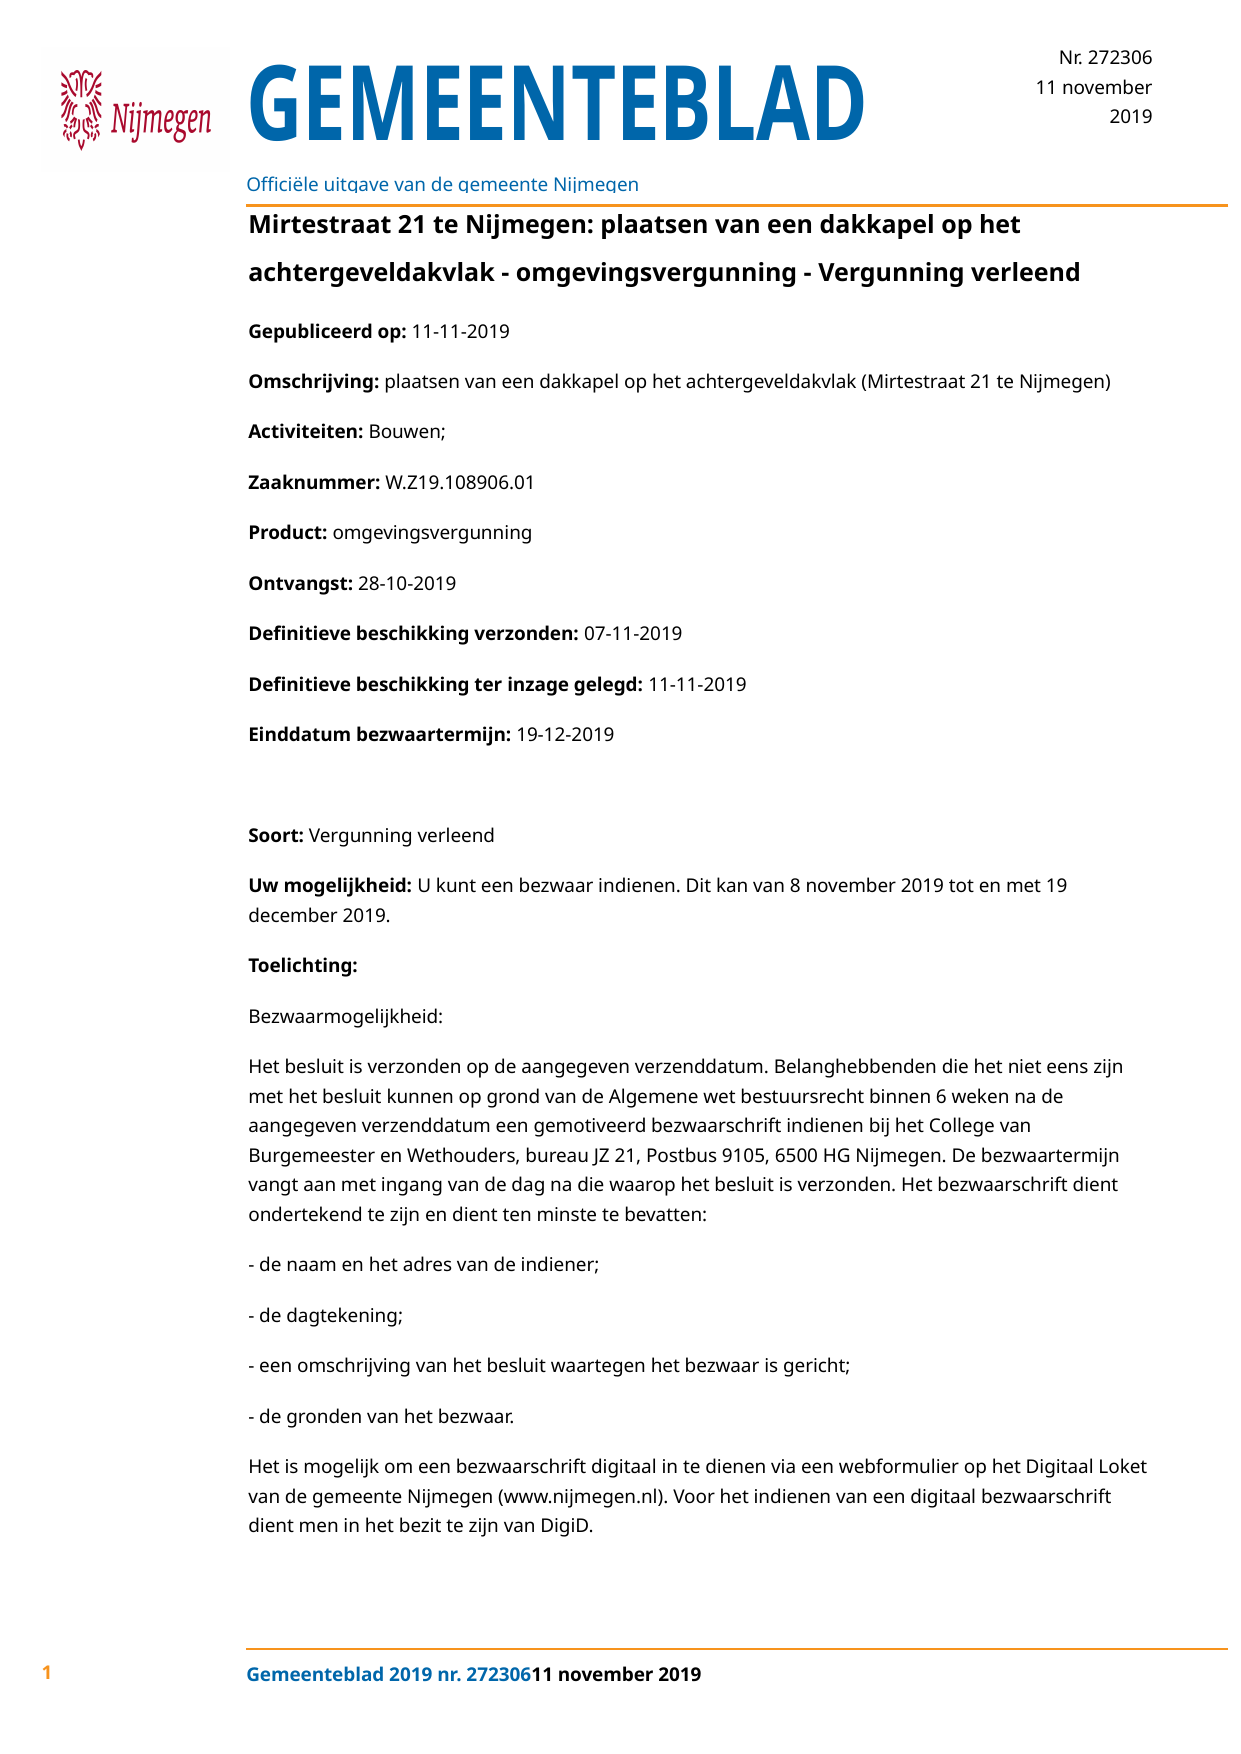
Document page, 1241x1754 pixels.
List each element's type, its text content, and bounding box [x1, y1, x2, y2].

text Soort: Vergunning verleend [248, 822, 1152, 848]
text - de naam en het adres van de indiener; [248, 1252, 1152, 1277]
text Product: omgevingsvergunning [248, 519, 1152, 545]
text Gepubliceerd op: 11-11-2019 [248, 318, 1152, 344]
text Bezwaarmogelijkheid: [248, 1003, 1152, 1029]
text Het besluit is verzonden op de aangegeven verzenddatum. Belanghebbenden die het niet eens zijn met het besluit kunnen op grond van de Algemene wet bestuursrecht binnen 6 weken na de aangegeven verzenddatum een gemotiveerd bezwaarschrift indienen bij het College van Burgemeester en Wethouders, bureau JZ 21, Postbus 9105, 6500 HG Nijmegen. De bezwaartermijn vangt aan met ingang van de dag na die waarop het besluit is verzonden. Het bezwaarschrift dient ondertekend te zijn en dient ten minste te bevatten: [248, 1053, 1152, 1227]
text Omschrijving: plaatsen van een dakkapel op het achtergeveldakvlak (Mirtestraat 21 te Nijmegen) [248, 368, 1152, 394]
text - een omschrijving van het besluit waartegen het bezwaar is gericht; [248, 1352, 1152, 1378]
text Zaaknummer: W.Z19.108906.01 [248, 469, 1152, 495]
text - de gronden van het bezwaar. [248, 1403, 1152, 1429]
text Activiteiten: Bouwen; [248, 419, 1152, 444]
text Definitieve beschikking ter inzage gelegd: 11-11-2019 [248, 671, 1152, 697]
text Mirtestraat 21 te Nijmegen: plaatsen van een dakkapel op het achtergeveldakvlak - omgevingsvergunning - Vergunning verleend [248, 207, 1152, 288]
picture [41, 47, 231, 172]
text Uw mogelijkheid: U kunt een bezwaar indienen. Dit kan van 8 november 2019 tot en met 19 december 2019. [248, 872, 1152, 928]
text - de dagtekening; [248, 1302, 1152, 1328]
text Toelichting: [248, 952, 1152, 978]
text Einddatum bezwaartermijn: 19-12-2019 [248, 721, 1152, 747]
text Het is mogelijk om een bezwaarschrift digitaal in te dienen via een webformulier op het Digitaal Loket van de gemeente Nijmegen (www.nijmegen.nl). Voor het indienen van een digitaal bezwaarschrift dient men in het bezit te zijn van DigiD. [248, 1453, 1152, 1538]
text Definitieve beschikking verzonden: 07-11-2019 [248, 620, 1152, 646]
text Ontvangst: 28-10-2019 [248, 570, 1152, 596]
